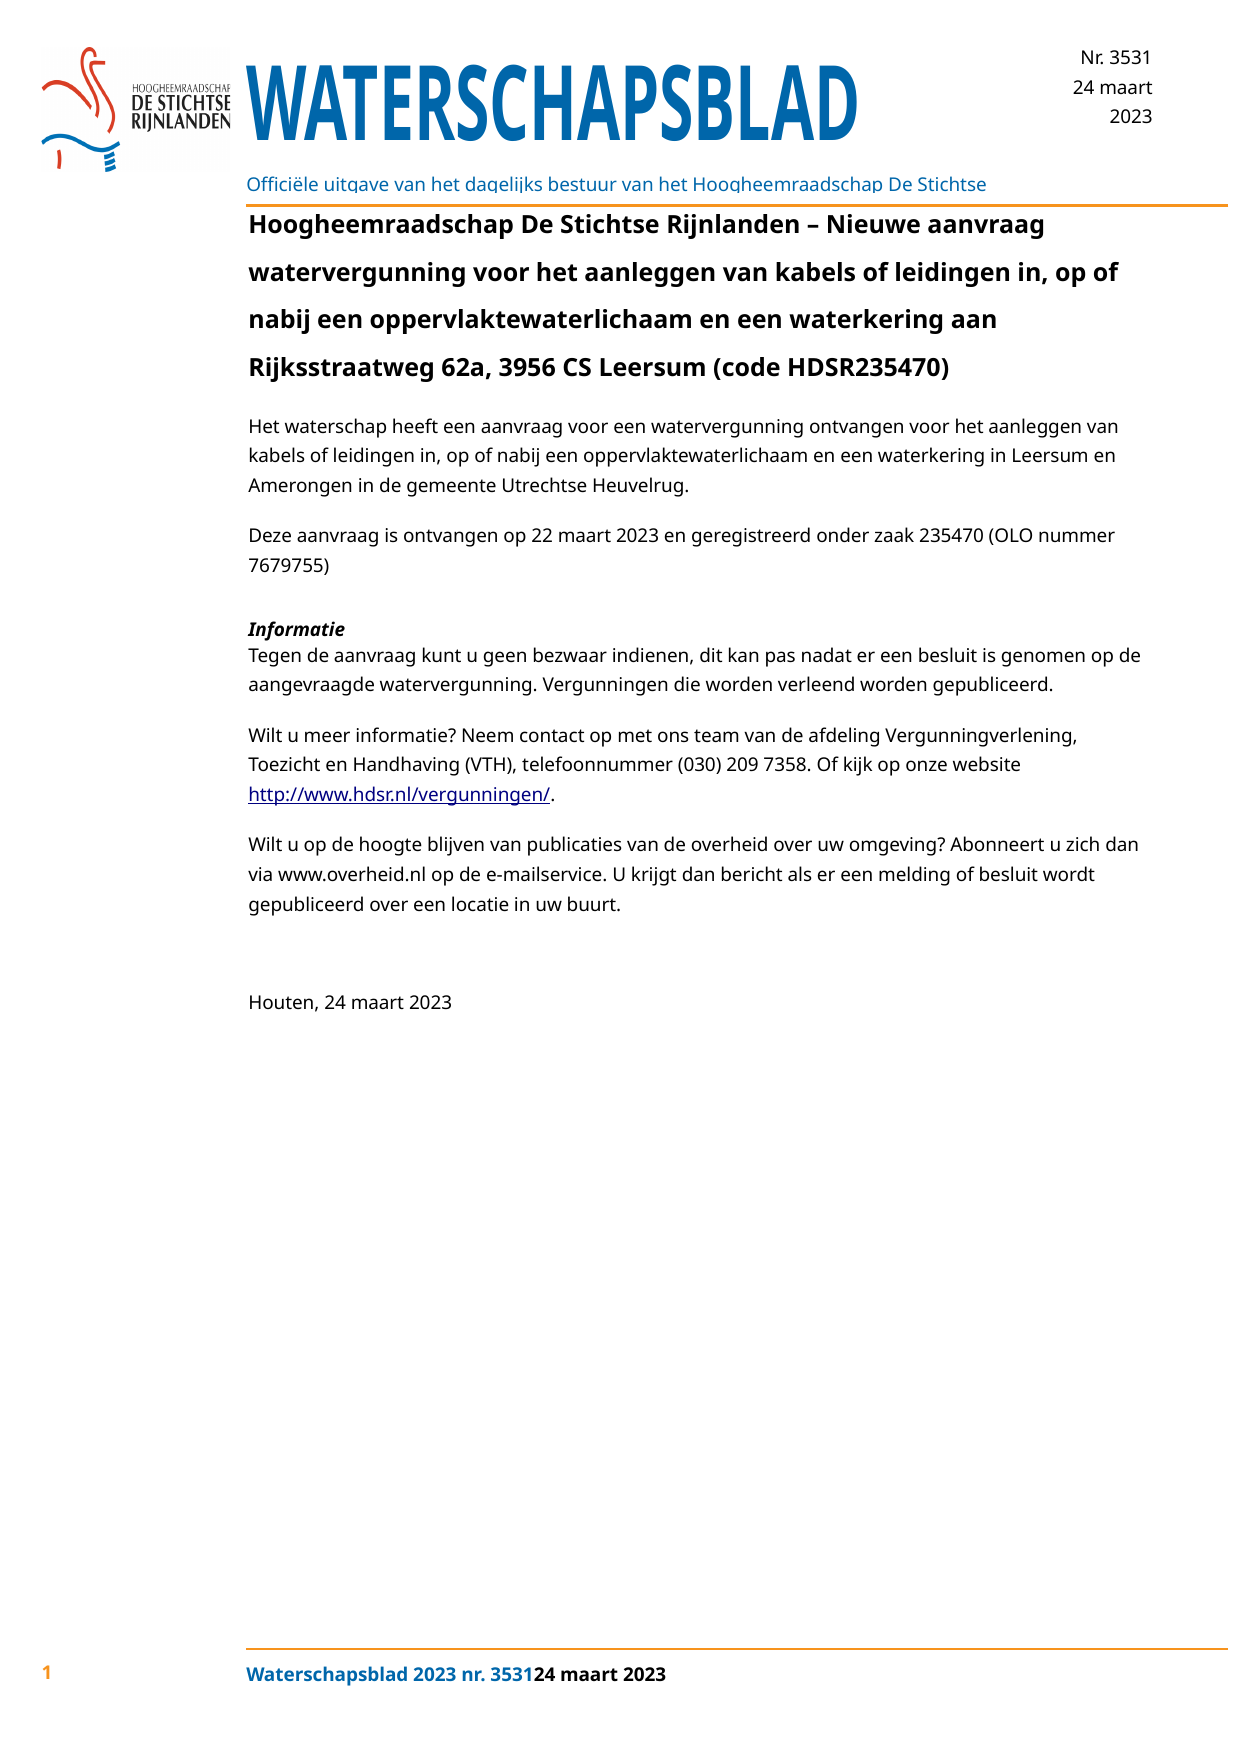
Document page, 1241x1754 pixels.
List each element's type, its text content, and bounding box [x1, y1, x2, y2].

text Wilt u meer informatie? Neem contact op met ons team van de afdeling Vergunningverlening, Toezicht en Handhaving (VTH), telefoonnummer (030) 209 7358. Of kijk op onze website http://www.hdsr.nl/vergunningen/. [248, 722, 1152, 807]
text Tegen de aanvraag kunt u geen bezwaar indienen, dit kan pas nadat er een besluit is genomen op de aangevraagde watervergunning. Vergunningen die worden verleend worden gepubliceerd. [248, 642, 1152, 697]
text Deze aanvraag is ontvangen op 22 maart 2023 en geregistreerd onder zaak 235470 (OLO nummer 7679755) [248, 523, 1152, 578]
text Het waterschap heeft een aanvraag voor een watervergunning ontvangen voor het aanleggen van kabels of leidingen in, op of nabij een oppervlaktewaterlichaam en een waterkering in Leersum en Amerongen in de gemeente Utrechtse Heuvelrug. [248, 413, 1152, 498]
text Hoogheemraadschap De Stichtse Rijnlanden – Nieuwe aanvraag watervergunning voor het aanleggen van kabels of leidingen in, op of nabij een oppervlaktewaterlichaam en een waterkering aan Rijksstraatweg 62a, 3956 CS Leersum (code HDSR235470) [248, 207, 1152, 384]
text Informatie [248, 616, 1152, 642]
picture [41, 47, 231, 172]
text Wilt u op de hoogte blijven van publicaties van de overheid over uw omgeving? Abonneert u zich dan via www.overheid.nl op de e-mailservice. U krijgt dan bericht als er een melding of besluit wordt gepubliceerd over een locatie in uw buurt. [248, 832, 1152, 916]
text Houten, 24 maart 2023 [248, 989, 1152, 1015]
